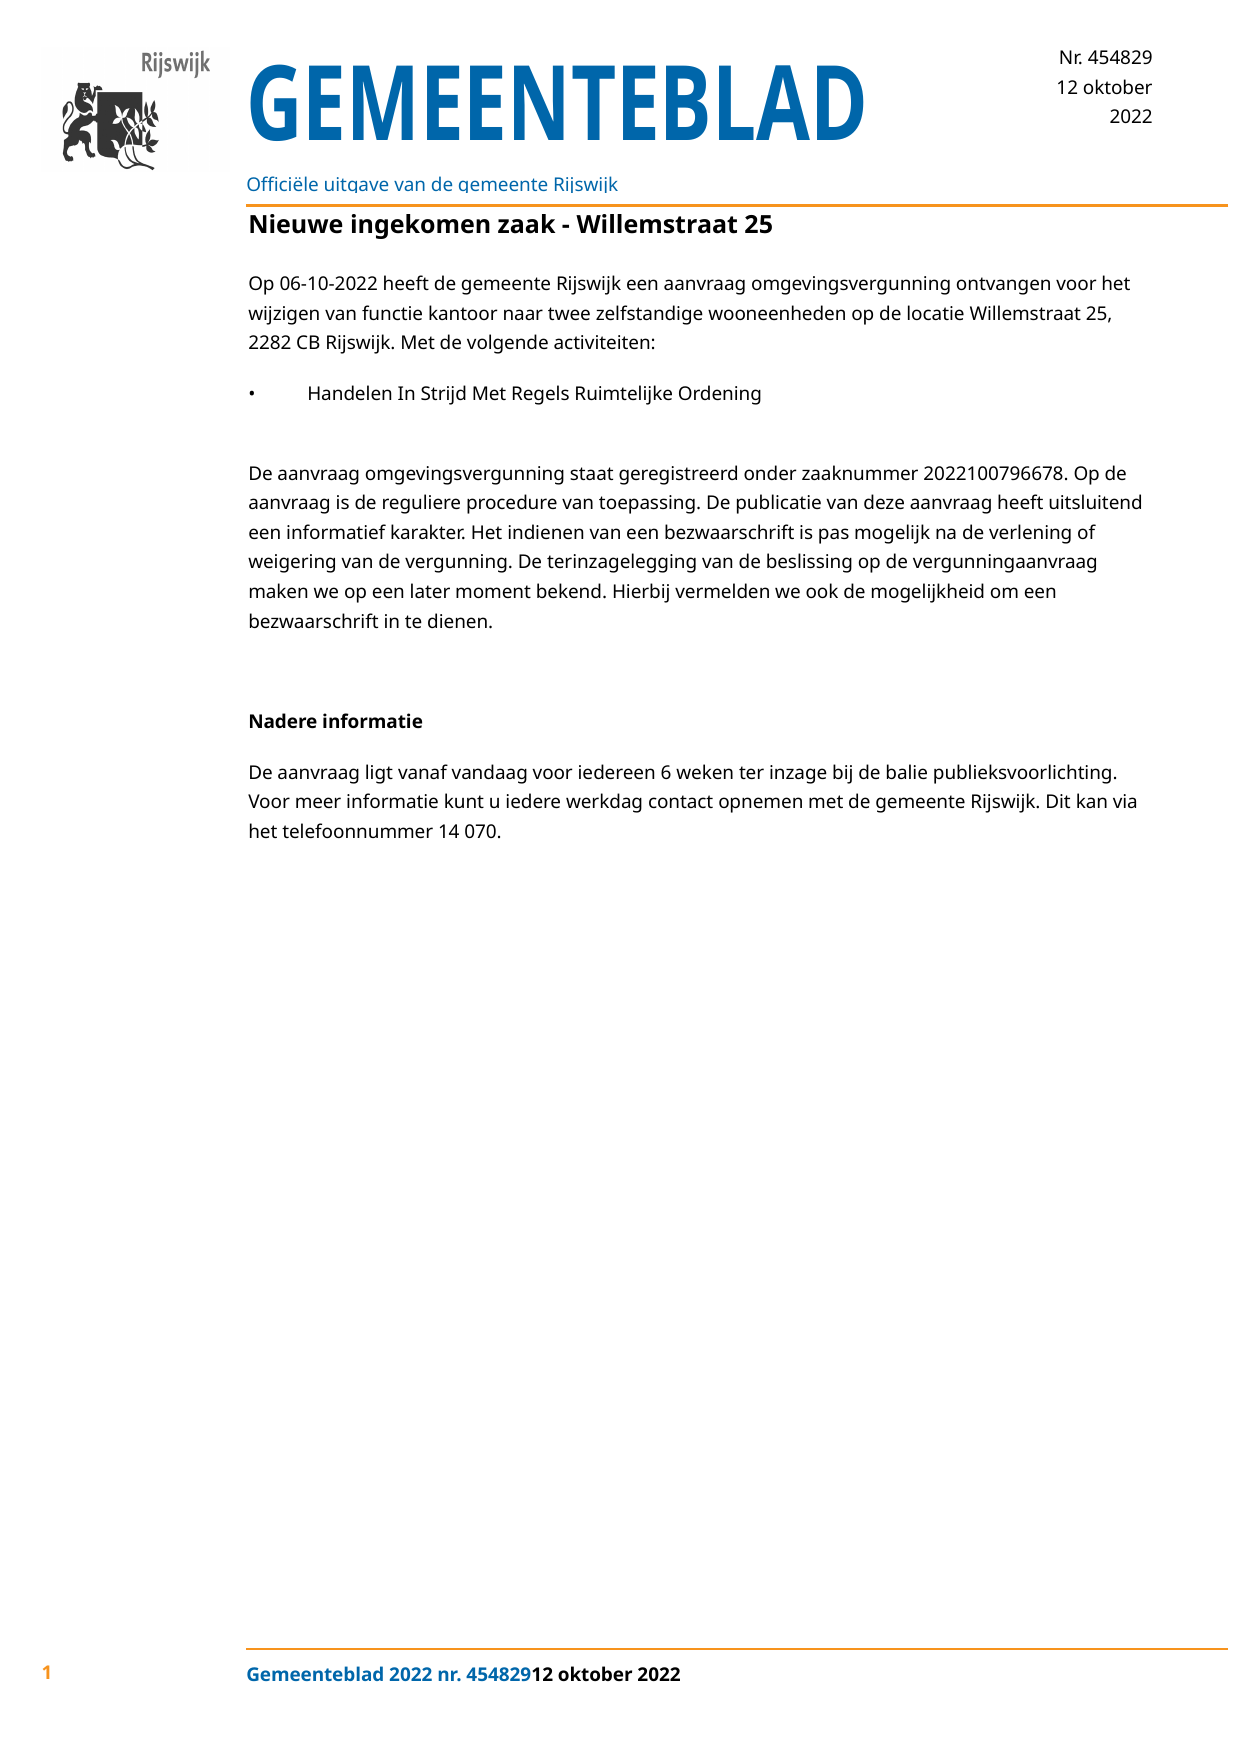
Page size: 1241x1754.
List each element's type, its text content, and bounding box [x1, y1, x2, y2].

picture [41, 47, 231, 172]
text Nadere informatie [248, 709, 1152, 734]
list Handelen In Strijd Met Regels Ruimtelijke Ordening [248, 380, 1152, 406]
text Nieuwe ingekomen zaak - Willemstraat 25 [248, 207, 1152, 241]
text Op 06-10-2022 heeft de gemeente Rijswijk een aanvraag omgevingsvergunning ontvangen voor het wijzigen van functie kantoor naar twee zelfstandige wooneenheden op de locatie Willemstraat 25, 2282 CB Rijswijk. Met de volgende activiteiten: [248, 270, 1152, 355]
text De aanvraag ligt vanaf vandaag voor iedereen 6 weken ter inzage bij de balie publieksvoorlichting. Voor meer informatie kunt u iedere werkdag contact opnemen met de gemeente Rijswijk. Dit kan via het telefoonnummer 14 070. [248, 759, 1152, 844]
text De aanvraag omgevingsvergunning staat geregistreerd onder zaaknummer 2022100796678. Op de aanvraag is de reguliere procedure van toepassing. De publicatie van deze aanvraag heeft uitsluitend een informatief karakter. Het indienen van een bezwaarschrift is pas mogelijk na de verlening of weigering van de vergunning. De terinzagelegging van de beslissing op de vergunningaanvraag maken we op een later moment bekend. Hierbij vermelden we ook de mogelijkheid om een bezwaarschrift in te dienen. [248, 460, 1152, 633]
